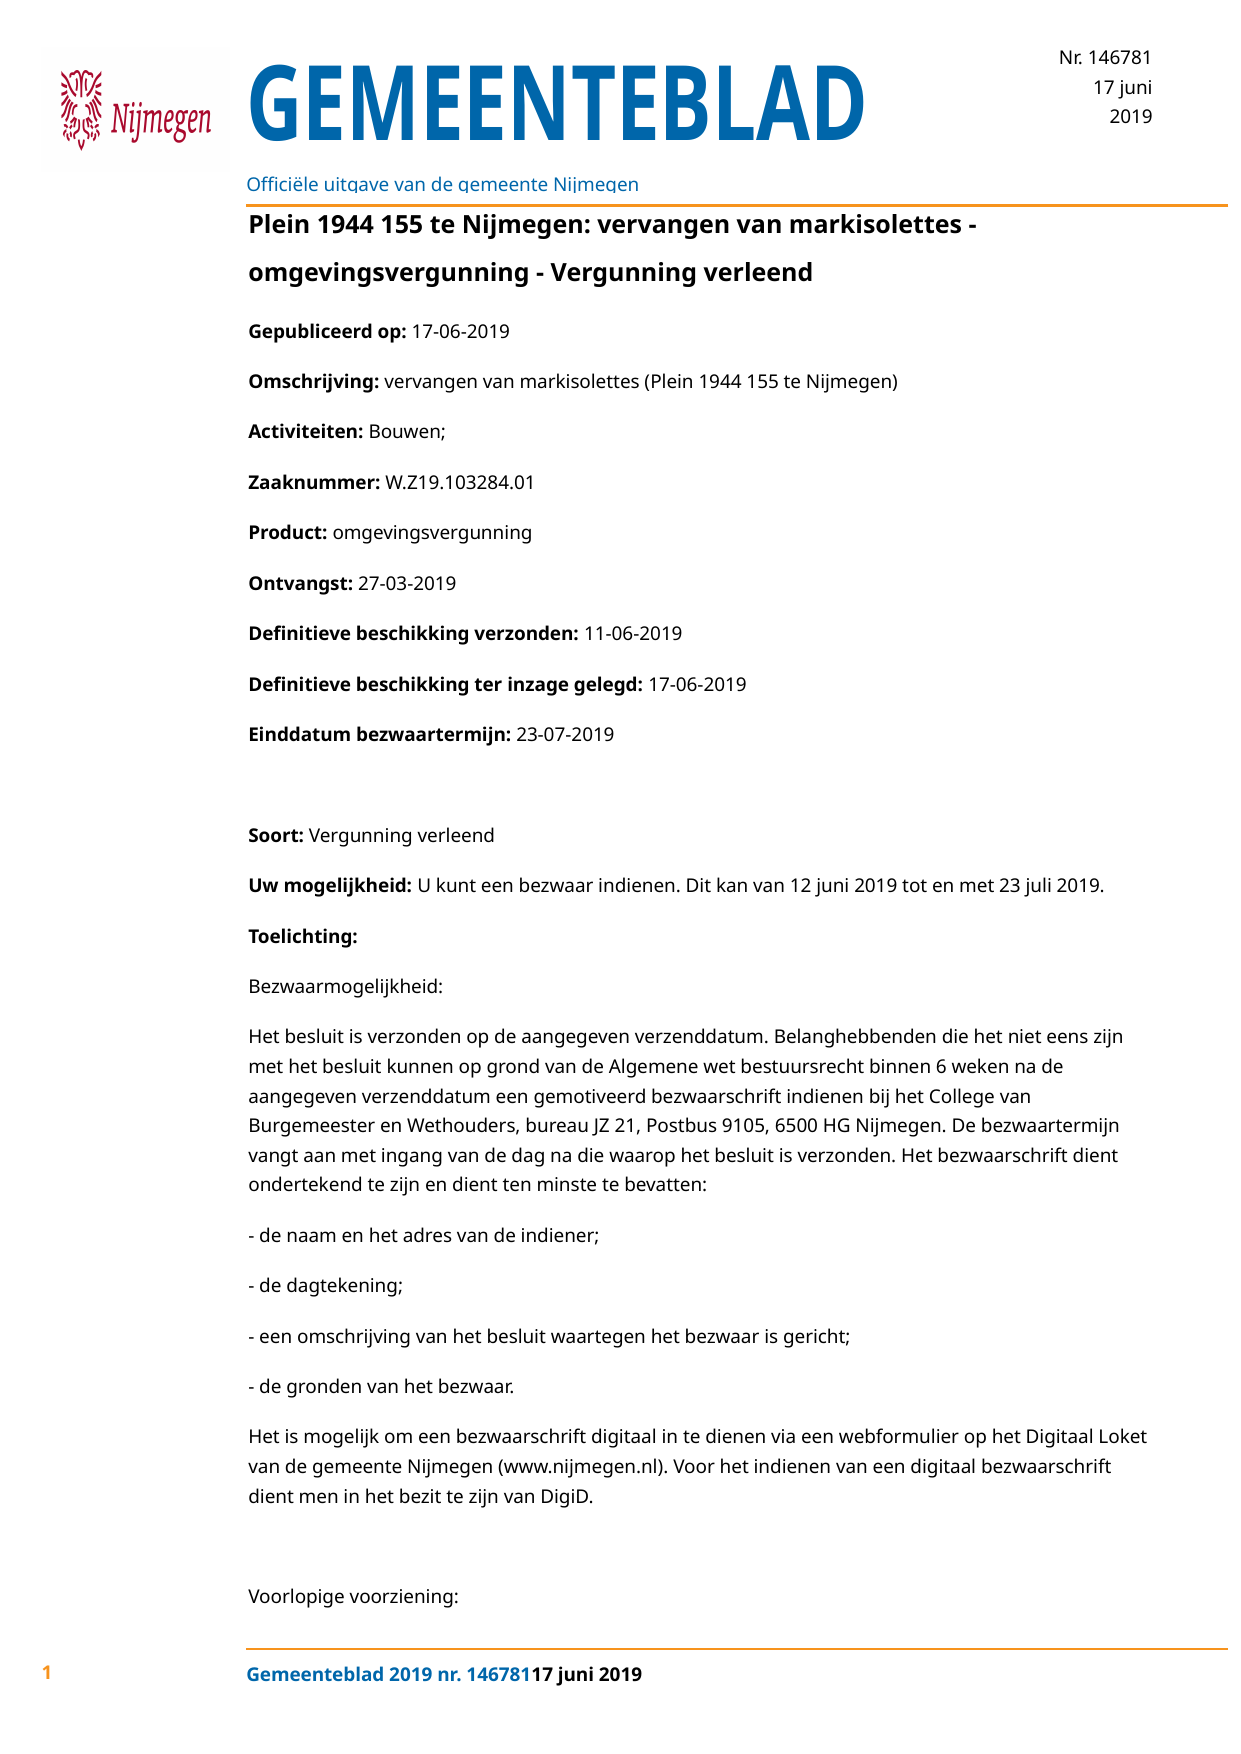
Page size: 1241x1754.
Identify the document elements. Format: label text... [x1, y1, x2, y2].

text Definitieve beschikking ter inzage gelegd: 17-06-2019 [248, 671, 1152, 697]
text - de gronden van het bezwaar. [248, 1373, 1152, 1399]
text Ontvangst: 27-03-2019 [248, 570, 1152, 596]
text - de dagtekening; [248, 1272, 1152, 1298]
text Voorlopige voorziening: [248, 1584, 1152, 1609]
text - een omschrijving van het besluit waartegen het bezwaar is gericht; [248, 1323, 1152, 1349]
text - de naam en het adres van de indiener; [248, 1222, 1152, 1248]
text Zaaknummer: W.Z19.103284.01 [248, 469, 1152, 495]
text Bezwaarmogelijkheid: [248, 973, 1152, 999]
text Plein 1944 155 te Nijmegen: vervangen van markisolettes - omgevingsvergunning - Vergunning verleend [248, 207, 1152, 288]
text Uw mogelijkheid: U kunt een bezwaar indienen. Dit kan van 12 juni 2019 tot en met 23 juli 2019. [248, 872, 1152, 898]
text Definitieve beschikking verzonden: 11-06-2019 [248, 620, 1152, 646]
text Soort: Vergunning verleend [248, 822, 1152, 848]
picture [41, 47, 231, 172]
text Activiteiten: Bouwen; [248, 419, 1152, 444]
text Product: omgevingsvergunning [248, 519, 1152, 545]
text Einddatum bezwaartermijn: 23-07-2019 [248, 721, 1152, 747]
text Omschrijving: vervangen van markisolettes (Plein 1944 155 te Nijmegen) [248, 368, 1152, 394]
text Gepubliceerd op: 17-06-2019 [248, 318, 1152, 344]
text Toelichting: [248, 923, 1152, 949]
text Het is mogelijk om een bezwaarschrift digitaal in te dienen via een webformulier op het Digitaal Loket van de gemeente Nijmegen (www.nijmegen.nl). Voor het indienen van een digitaal bezwaarschrift dient men in het bezit te zijn van DigiD. [248, 1424, 1152, 1509]
text Het besluit is verzonden op de aangegeven verzenddatum. Belanghebbenden die het niet eens zijn met het besluit kunnen op grond van de Algemene wet bestuursrecht binnen 6 weken na de aangegeven verzenddatum een gemotiveerd bezwaarschrift indienen bij het College van Burgemeester en Wethouders, bureau JZ 21, Postbus 9105, 6500 HG Nijmegen. De bezwaartermijn vangt aan met ingang van de dag na die waarop het besluit is verzonden. Het bezwaarschrift dient ondertekend te zijn en dient ten minste te bevatten: [248, 1024, 1152, 1197]
